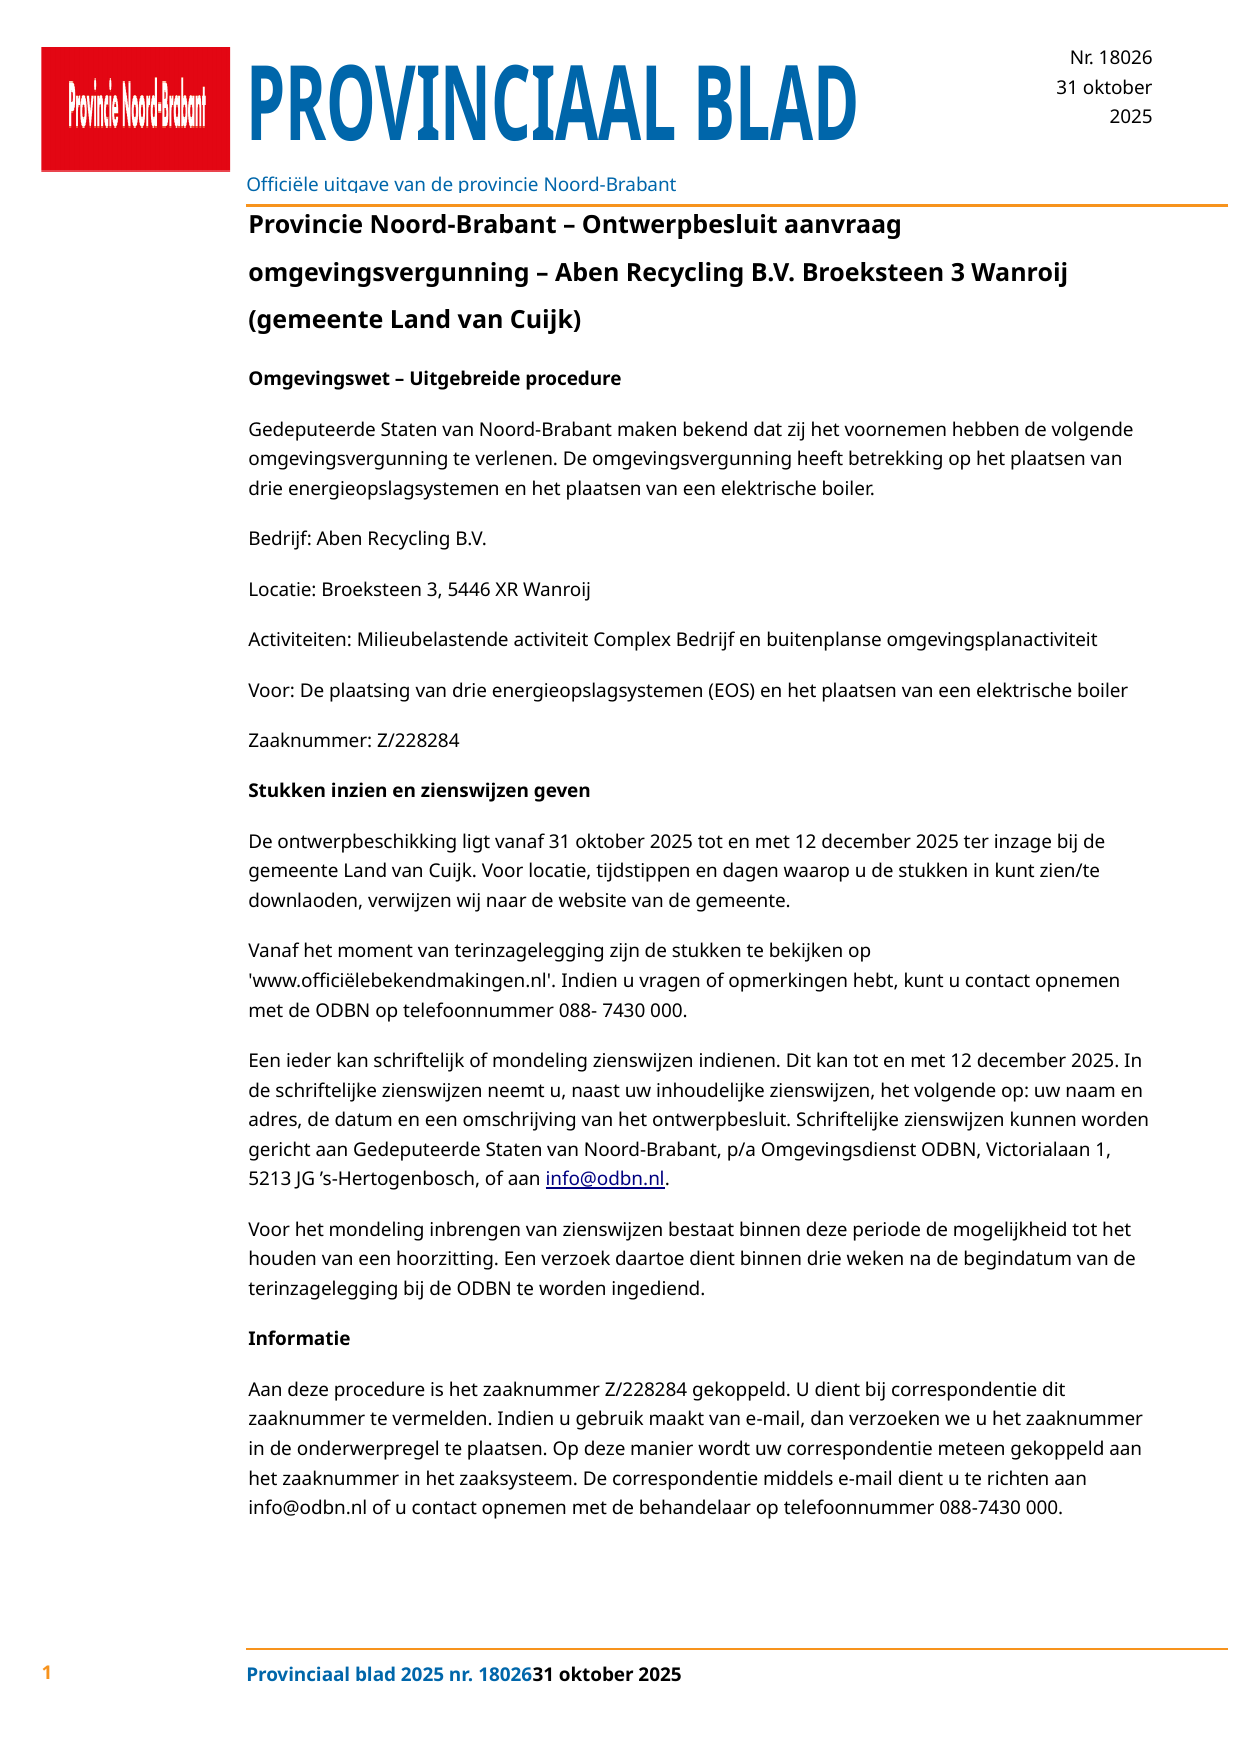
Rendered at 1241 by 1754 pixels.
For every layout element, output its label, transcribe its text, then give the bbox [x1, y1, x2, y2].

text Bedrijf: Aben Recycling B.V. [248, 526, 1152, 551]
text Informatie [248, 1326, 1152, 1351]
text Voor het mondeling inbrengen van zienswijzen bestaat binnen deze periode de mogelijkheid tot het houden van een hoorzitting. Een verzoek daartoe dient binnen drie weken na de begindatum van de terinzagelegging bij de ODBN te worden ingediend. [248, 1216, 1152, 1301]
text Vanaf het moment van terinzagelegging zijn de stukken te bekijken op 'www.officiëlebekendmakingen.nl'. Indien u vragen of opmerkingen hebt, kunt u contact opnemen met de ODBN op telefoonnummer 088- 7430 000. [248, 938, 1152, 1022]
text Omgevingswet – Uitgebreide procedure [248, 366, 1152, 391]
text De ontwerpbeschikking ligt vanaf 31 oktober 2025 tot en met 12 december 2025 ter inzage bij de gemeente Land van Cuijk. Voor locatie, tijdstippen en dagen waarop u de stukken in kunt zien/te downlaoden, verwijzen wij naar de website van de gemeente. [248, 828, 1152, 913]
text Een ieder kan schriftelijk of mondeling zienswijzen indienen. Dit kan tot en met 12 december 2025. In de schriftelijke zienswijzen neemt u, naast uw inhoudelijke zienswijzen, het volgende op: uw naam en adres, de datum en een omschrijving van het ontwerpbesluit. Schriftelijke zienswijzen kunnen worden gericht aan Gedeputeerde Staten van Noord-Brabant, p/a Omgevingsdienst ODBN, Victorialaan 1, 5213 JG ’s-Hertogenbosch, of aan info@odbn.nl. [248, 1047, 1152, 1191]
text Stukken inzien en zienswijzen geven [248, 778, 1152, 803]
text Locatie: Broeksteen 3, 5446 XR Wanroij [248, 576, 1152, 602]
text Activiteiten: Milieubelastende activiteit Complex Bedrijf en buitenplanse omgevingsplanactiviteit [248, 626, 1152, 652]
text Gedeputeerde Staten van Noord-Brabant maken bekend dat zij het voornemen hebben de volgende omgevingsvergunning te verlenen. De omgevingsvergunning heeft betrekking op het plaatsen van drie energieopslagsystemen en het plaatsen van een elektrische boiler. [248, 416, 1152, 501]
text Zaaknummer: Z/228284 [248, 727, 1152, 753]
text Voor: De plaatsing van drie energieopslagsystemen (EOS) en het plaatsen van een elektrische boiler [248, 677, 1152, 702]
text Aan deze procedure is het zaaknummer Z/228284 gekoppeld. U dient bij correspondentie dit zaaknummer te vermelden. Indien u gebruik maakt van e-mail, dan verzoeken we u het zaaknummer in de onderwerpregel te plaatsen. Op deze manier wordt uw correspondentie meteen gekoppeld aan het zaaknummer in het zaaksysteem. De correspondentie middels e-mail dient u te richten aan info@odbn.nl of u contact opnemen met de behandelaar op telefoonnummer 088-7430 000. [248, 1376, 1152, 1520]
picture [41, 47, 231, 172]
text Provincie Noord-Brabant – Ontwerpbesluit aanvraag omgevingsvergunning – Aben Recycling B.V. Broeksteen 3 Wanroij (gemeente Land van Cuijk) [248, 207, 1152, 336]
